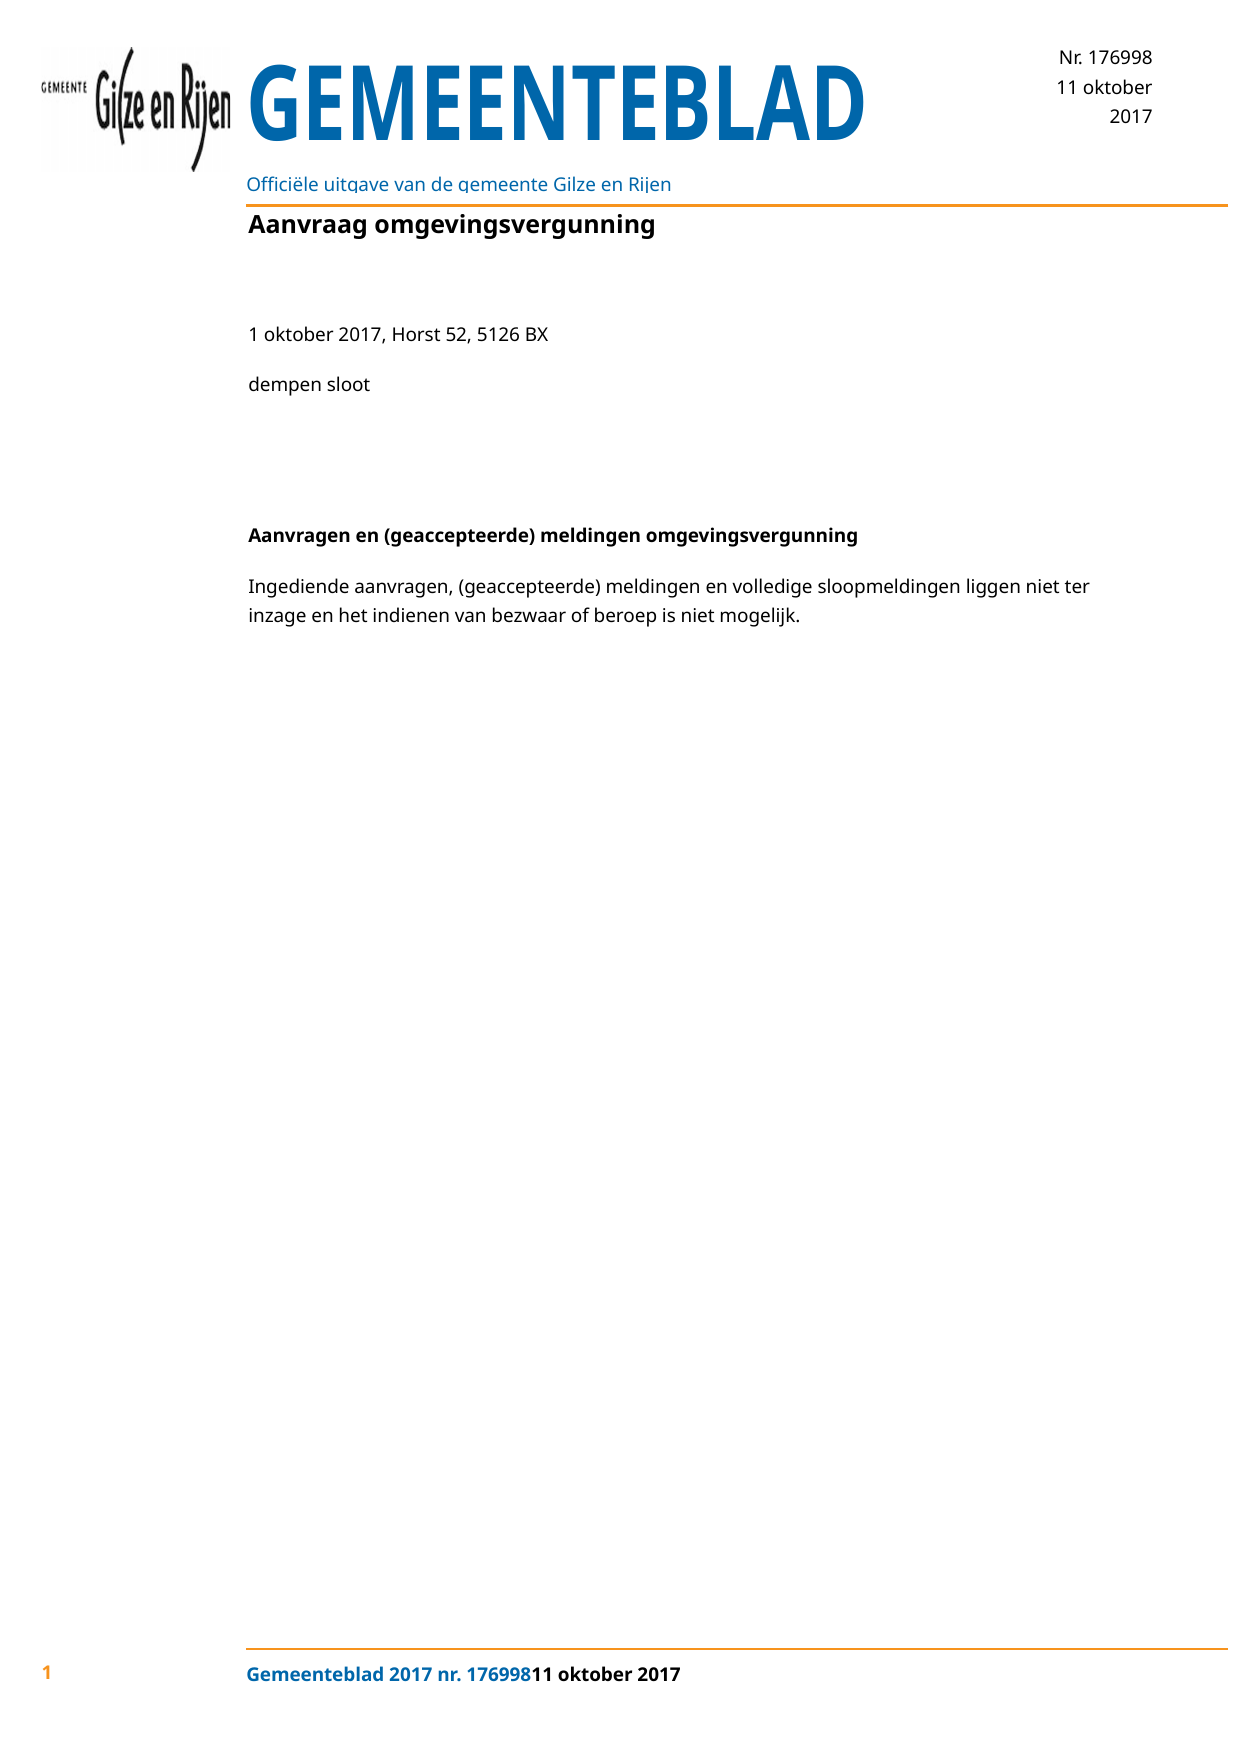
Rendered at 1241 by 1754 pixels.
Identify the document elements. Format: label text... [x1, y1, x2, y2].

picture [41, 47, 231, 172]
text Ingediende aanvragen, (geaccepteerde) meldingen en volledige sloopmeldingen liggen niet ter inzage en het indienen van bezwaar of beroep is niet mogelijk. [248, 573, 1152, 628]
text dempen sloot [248, 371, 1152, 397]
text Aanvragen en (geaccepteerde) meldingen omgevingsvergunning [248, 522, 1152, 548]
text 1 oktober 2017, Horst 52, 5126 BX [248, 321, 1152, 346]
text Aanvraag omgevingsvergunning [248, 207, 1152, 241]
